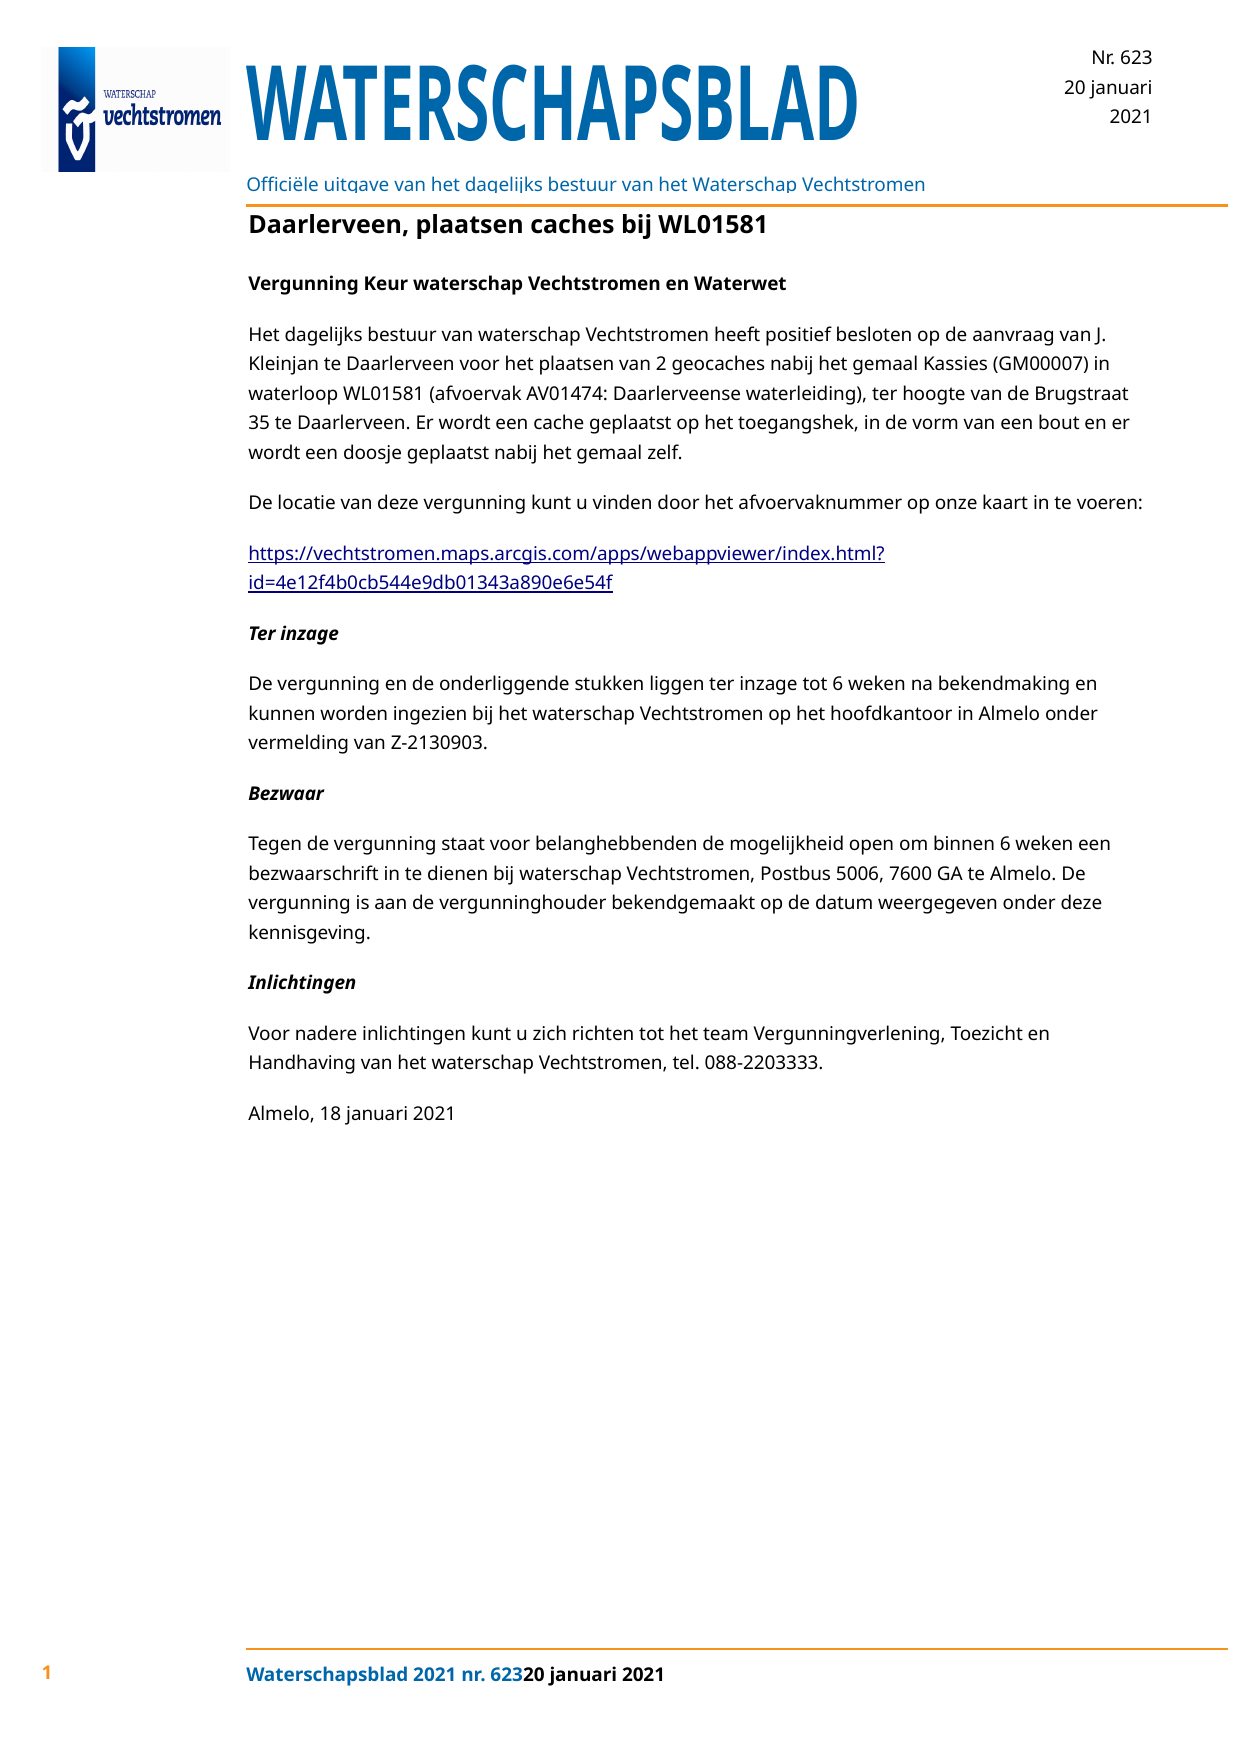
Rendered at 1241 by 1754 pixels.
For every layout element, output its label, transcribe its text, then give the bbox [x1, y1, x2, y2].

text Almelo, 18 januari 2021 [248, 1100, 1152, 1126]
text https://vechtstromen.maps.arcgis.com/apps/webappviewer/index.html?id=4e12f4b0cb544e9db01343a890e6e54f [248, 540, 1152, 595]
text Tegen de vergunning staat voor belanghebbenden de mogelijkheid open om binnen 6 weken een bezwaarschrift in te dienen bij waterschap Vechtstromen, Postbus 5006, 7600 GA te Almelo. De vergunning is aan de vergunninghouder bekendgemaakt op de datum weergegeven onder deze kennisgeving. [248, 830, 1152, 945]
text Daarlerveen, plaatsen caches bij WL01581 [248, 207, 1152, 241]
text Het dagelijks bestuur van waterschap Vechtstromen heeft positief besloten op de aanvraag van J. Kleinjan te Daarlerveen voor het plaatsen van 2 geocaches nabij het gemaal Kassies (GM00007) in waterloop WL01581 (afvoervak AV01474: Daarlerveense waterleiding), ter hoogte van de Brugstraat 35 te Daarlerveen. Er wordt een cache geplaatst op het toegangshek, in de vorm van een bout en er wordt een doosje geplaatst nabij het gemaal zelf. [248, 321, 1152, 465]
text Ter inzage [248, 620, 1152, 646]
text De locatie van deze vergunning kunt u vinden door het afvoervaknummer op onze kaart in te voeren: [248, 489, 1152, 515]
text De vergunning en de onderliggende stukken liggen ter inzage tot 6 weken na bekendmaking en kunnen worden ingezien bij het waterschap Vechtstromen op het hoofdkantoor in Almelo onder vermelding van Z-2130903. [248, 670, 1152, 755]
text Voor nadere inlichtingen kunt u zich richten tot het team Vergunningverlening, Toezicht en Handhaving van het waterschap Vechtstromen, tel. 088-2203333. [248, 1020, 1152, 1075]
text Vergunning Keur waterschap Vechtstromen en Waterwet [248, 270, 1152, 296]
picture [41, 47, 231, 172]
text Inlichtingen [248, 969, 1152, 995]
text Bezwaar [248, 780, 1152, 806]
